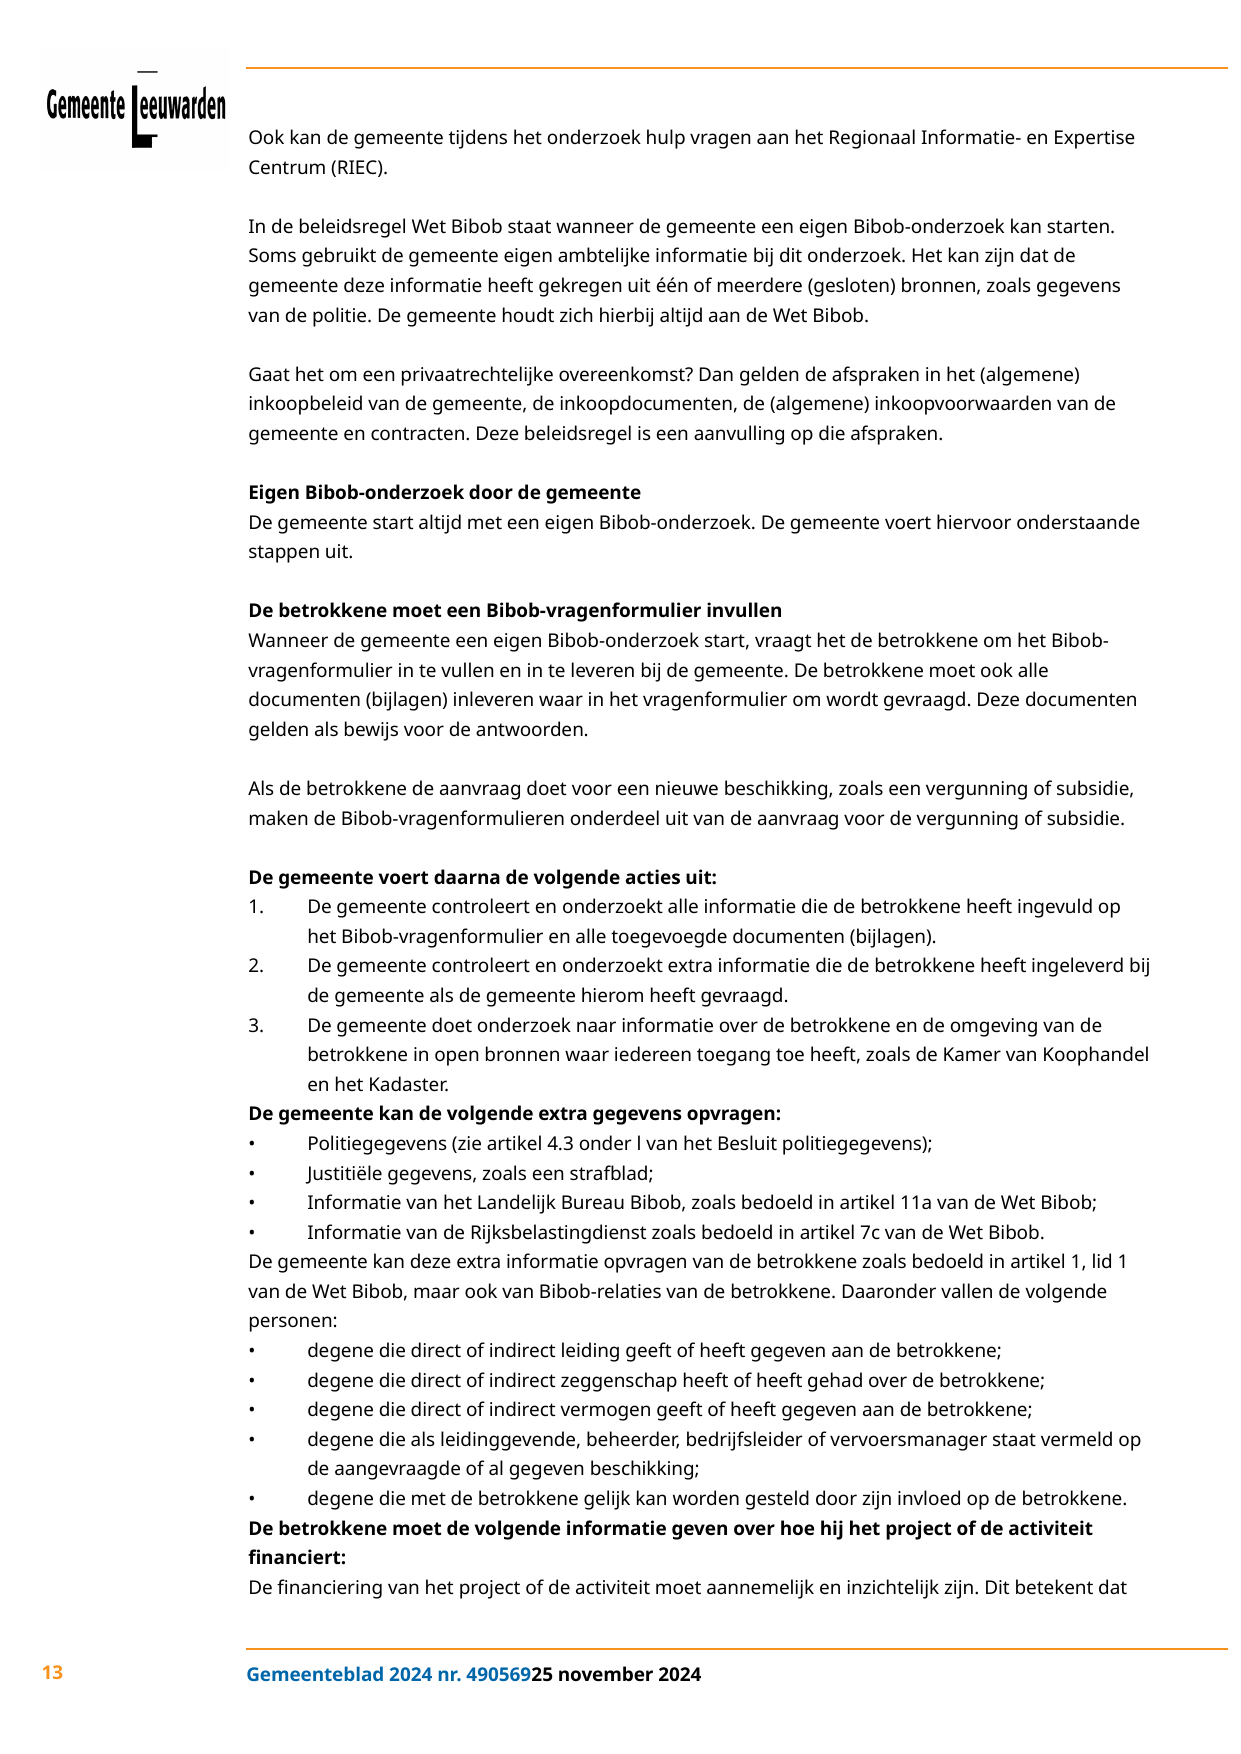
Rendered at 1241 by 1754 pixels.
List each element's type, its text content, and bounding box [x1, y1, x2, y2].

list degene die met de betrokkene gelijk kan worden gesteld door zijn invloed op de betrokkene. [248, 1485, 1152, 1511]
list De gemeente controleert en onderzoekt extra informatie die de betrokkene heeft ingeleverd bij de gemeente als de gemeente hierom heeft gevraagd. [248, 953, 1152, 1008]
list Politiegegevens (zie artikel 4.3 onder l van het Besluit politiegegevens); [248, 1130, 1152, 1156]
list Informatie van de Rijksbelastingdienst zoals bedoeld in artikel 7c van de Wet Bibob. [248, 1219, 1152, 1245]
text Eigen Bibob-onderzoek door de gemeente [248, 479, 1152, 505]
list Informatie van het Landelijk Bureau Bibob, zoals bedoeld in artikel 11a van de Wet Bibob; [248, 1189, 1152, 1215]
list De gemeente controleert en onderzoekt alle informatie die de betrokkene heeft ingevuld op het Bibob-vragenformulier en alle toegevoegde documenten (bijlagen). [248, 893, 1152, 949]
text Ook kan de gemeente tijdens het onderzoek hulp vragen aan het Regionaal Informatie- en Expertise Centrum (RIEC). [248, 124, 1152, 180]
text De gemeente voert daarna de volgende acties uit: [248, 864, 1152, 890]
picture [41, 47, 231, 172]
list degene die direct of indirect vermogen geeft of heeft gegeven aan de betrokkene; [248, 1396, 1152, 1422]
text In de beleidsregel Wet Bibob staat wanneer de gemeente een eigen Bibob-onderzoek kan starten. Soms gebruikt de gemeente eigen ambtelijke informatie bij dit onderzoek. Het kan zijn dat de gemeente deze informatie heeft gekregen uit één of meerdere (gesloten) bronnen, zoals gegevens van de politie. De gemeente houdt zich hierbij altijd aan de Wet Bibob. [248, 213, 1152, 328]
list De gemeente doet onderzoek naar informatie over de betrokkene en de omgeving van de betrokkene in open bronnen waar iedereen toegang toe heeft, zoals de Kamer van Koophandel en het Kadaster. [248, 1012, 1152, 1097]
text Wanneer de gemeente een eigen Bibob-onderzoek start, vraagt het de betrokkene om het Bibob-vragenformulier in te vullen en in te leveren bij de gemeente. De betrokkene moet ook alle documenten (bijlagen) inleveren waar in het vragenformulier om wordt gevraagd. Deze documenten gelden als bewijs voor de antwoorden. [248, 627, 1152, 742]
list degene die direct of indirect leiding geeft of heeft gegeven aan de betrokkene; [248, 1337, 1152, 1363]
text De financiering van het project of de activiteit moet aannemelijk en inzichtelijk zijn. Dit betekent dat [248, 1574, 1152, 1600]
text De betrokkene moet een Bibob-vragenformulier invullen [248, 598, 1152, 623]
list degene die als leidinggevende, beheerder, bedrijfsleider of vervoersmanager staat vermeld op de aangevraagde of al gegeven beschikking; [248, 1426, 1152, 1481]
list degene die direct of indirect zeggenschap heeft of heeft gehad over de betrokkene; [248, 1367, 1152, 1393]
text Gaat het om een privaatrechtelijke overeenkomst? Dan gelden de afspraken in het (algemene) inkoopbeleid van de gemeente, de inkoopdocumenten, de (algemene) inkoopvoorwaarden van de gemeente en contracten. Deze beleidsregel is een aanvulling op die afspraken. [248, 361, 1152, 446]
text De gemeente start altijd met een eigen Bibob-onderzoek. De gemeente voert hiervoor onderstaande stappen uit. [248, 509, 1152, 564]
text De betrokkene moet de volgende informatie geven over hoe hij het project of de activiteit financiert: [248, 1515, 1152, 1570]
text Als de betrokkene de aanvraag doet voor een nieuwe beschikking, zoals een vergunning of subsidie, maken de Bibob-vragenformulieren onderdeel uit van de aanvraag voor de vergunning of subsidie. [248, 775, 1152, 831]
list Justitiële gegevens, zoals een strafblad; [248, 1160, 1152, 1186]
text De gemeente kan deze extra informatie opvragen van de betrokkene zoals bedoeld in artikel 1, lid 1 van de Wet Bibob, maar ook van Bibob-relaties van de betrokkene. Daaronder vallen de volgende personen: [248, 1248, 1152, 1333]
text De gemeente kan de volgende extra gegevens opvragen: [248, 1101, 1152, 1126]
